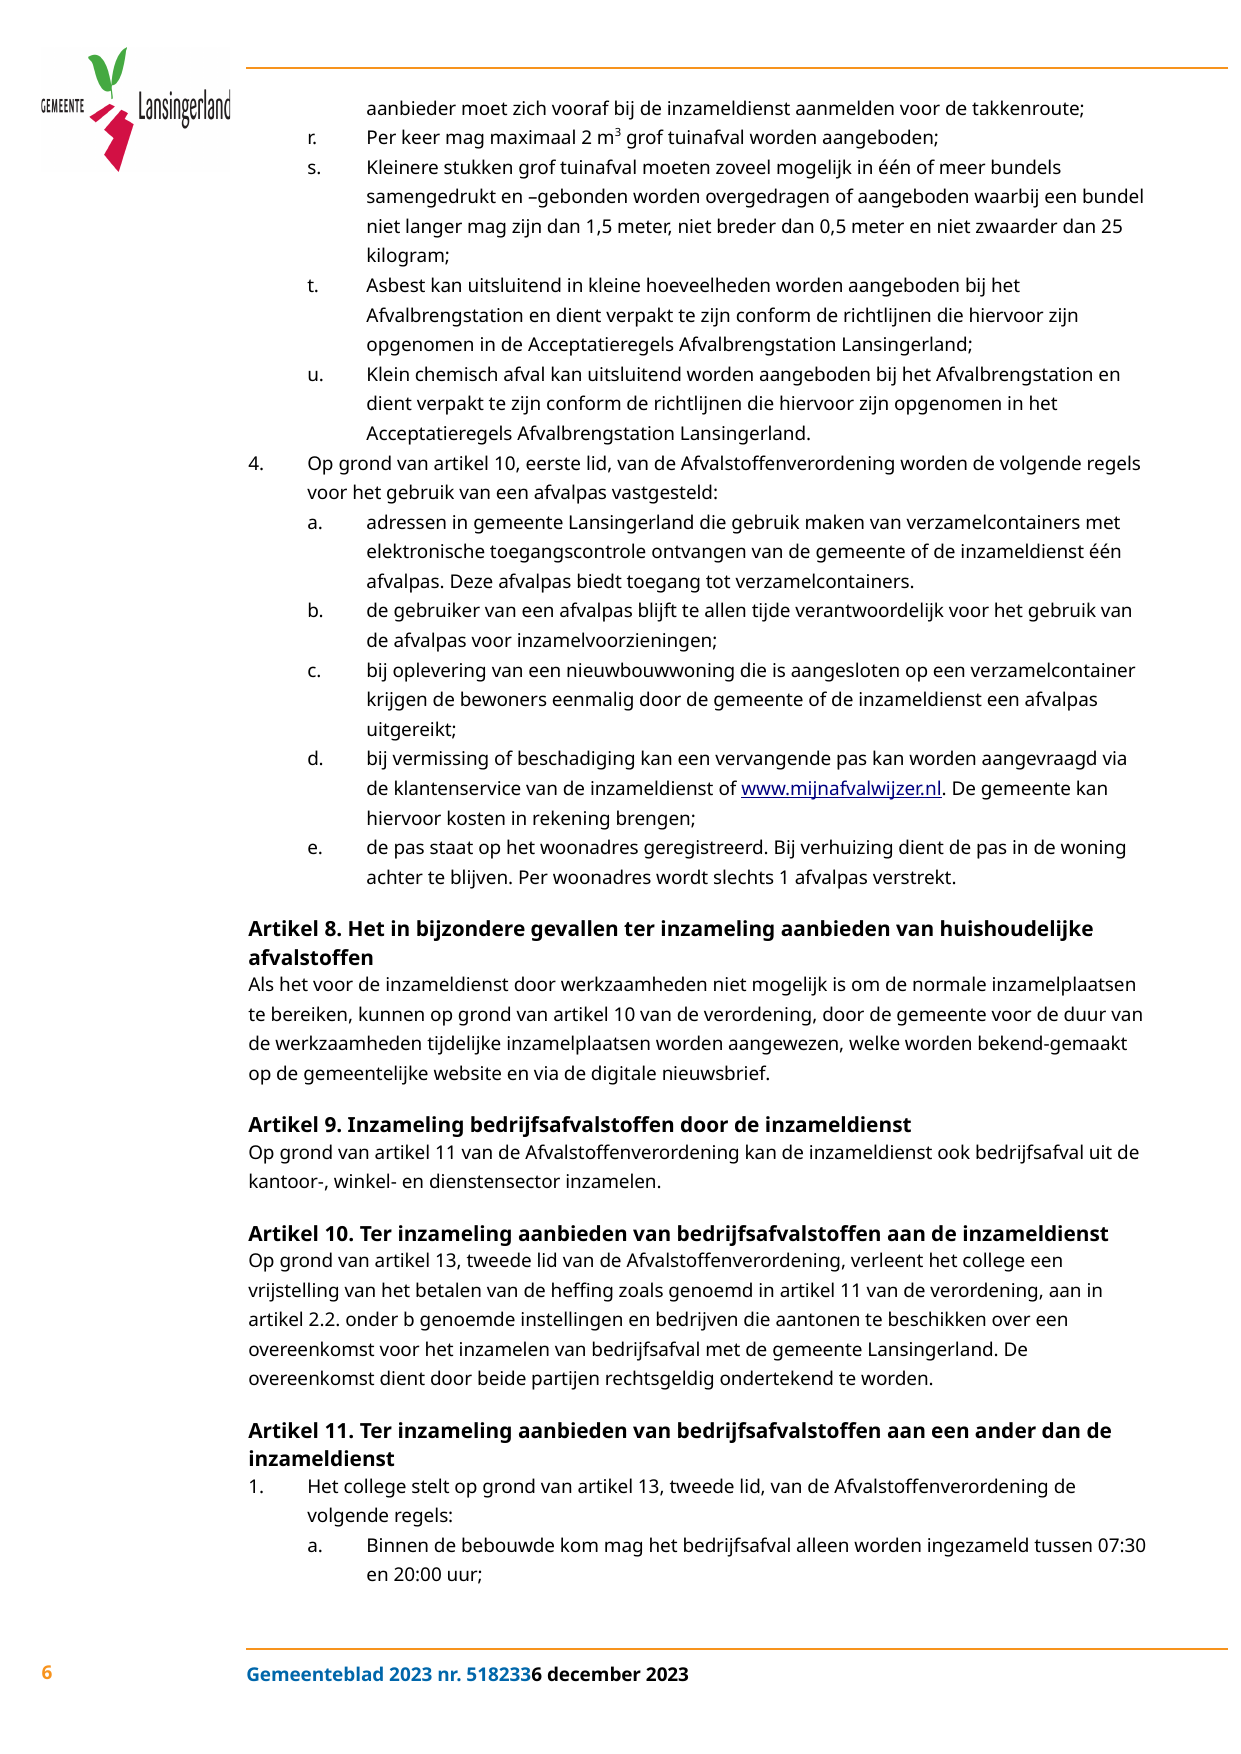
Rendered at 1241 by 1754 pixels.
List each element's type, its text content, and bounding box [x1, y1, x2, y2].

list de gebruiker van een afvalpas blijft te allen tijde verantwoordelijk voor het gebruik van de afvalpas voor inzamelvoorzieningen; [307, 598, 1152, 653]
text Op grond van artikel 13, tweede lid van de Afvalstoffenverordening, verleent het college een vrijstelling van het betalen van de heffing zoals genoemd in artikel 11 van de verordening, aan in artikel 2.2. onder b genoemde instellingen en bedrijven die aantonen te beschikken over een overeenkomst voor het inzamelen van bedrijfsafval met de gemeente Lansingerland. De overeenkomst dient door beide partijen rechtsgeldig ondertekend te worden. [248, 1247, 1152, 1391]
text Op grond van artikel 11 van de Afvalstoffenverordening kan de inzameldienst ook bedrijfsafval uit de kantoor-, winkel- en dienstensector inzamelen. [248, 1139, 1152, 1194]
list Op grond van artikel 10, eerste lid, van de Afvalstoffenverordening worden de volgende regels voor het gebruik van een afvalpas vastgesteld: [248, 450, 1152, 505]
list bij vermissing of beschadiging kan een vervangende pas kan worden aangevraagd via de klantenservice van de inzameldienst of www.mijnafvalwijzer.nl. De gemeente kan hiervoor kosten in rekening brengen; [307, 746, 1152, 831]
picture [41, 47, 231, 172]
text Artikel 9. Inzameling bedrijfsafvalstoffen door de inzameldienst [248, 1110, 1152, 1139]
list Het college stelt op grond van artikel 13, tweede lid, van de Afvalstoffenverordening de volgende regels: [248, 1473, 1152, 1528]
text Artikel 10. Ter inzameling aanbieden van bedrijfsafvalstoffen aan de inzameldienst [248, 1219, 1152, 1247]
list Klein chemisch afval kan uitsluitend worden aangeboden bij het Afvalbrengstation en dient verpakt te zijn conform de richtlijnen die hiervoor zijn opgenomen in het Acceptatieregels Afvalbrengstation Lansingerland. [307, 361, 1152, 446]
list aanbieder moet zich vooraf bij de inzameldienst aanmelden voor de takkenroute; [307, 95, 1152, 121]
text Artikel 8. Het in bijzondere gevallen ter inzameling aanbieden van huishoudelijke afvalstoffen [248, 914, 1152, 971]
text Artikel 11. Ter inzameling aanbieden van bedrijfsafvalstoffen aan een ander dan de inzameldienst [248, 1416, 1152, 1473]
text Als het voor de inzameldienst door werkzaamheden niet mogelijk is om de normale inzamelplaatsen te bereiken, kunnen op grond van artikel 10 van de verordening, door de gemeente voor de duur van de werkzaamheden tijdelijke inzamelplaatsen worden aangewezen, welke worden bekend-gemaakt op de gemeentelijke website en via de digitale nieuwsbrief. [248, 971, 1152, 1086]
list bij oplevering van een nieuwbouwwoning die is aangesloten op een verzamelcontainer krijgen de bewoners eenmalig door de gemeente of de inzameldienst een afvalpas uitgereikt; [307, 657, 1152, 742]
list Kleinere stukken grof tuinafval moeten zoveel mogelijk in één of meer bundels samengedrukt en –gebonden worden overgedragen of aangeboden waarbij een bundel niet langer mag zijn dan 1,5 meter, niet breder dan 0,5 meter en niet zwaarder dan 25 kilogram; [307, 154, 1152, 268]
list adressen in gemeente Lansingerland die gebruik maken van verzamelcontainers met elektronische toegangscontrole ontvangen van de gemeente of de inzameldienst één afvalpas. Deze afvalpas biedt toegang tot verzamelcontainers. [307, 509, 1152, 594]
list Binnen de bebouwde kom mag het bedrijfsafval alleen worden ingezameld tussen 07:30 en 20:00 uur; [307, 1532, 1152, 1587]
list Per keer mag maximaal 2 m3 grof tuinafval worden aangeboden; [307, 124, 1152, 150]
list de pas staat op het woonadres geregistreerd. Bij verhuizing dient de pas in de woning achter te blijven. Per woonadres wordt slechts 1 afvalpas verstrekt. [307, 834, 1152, 890]
list Asbest kan uitsluitend in kleine hoeveelheden worden aangeboden bij het Afvalbrengstation en dient verpakt te zijn conform de richtlijnen die hiervoor zijn opgenomen in de Acceptatieregels Afvalbrengstation Lansingerland; [307, 272, 1152, 357]
